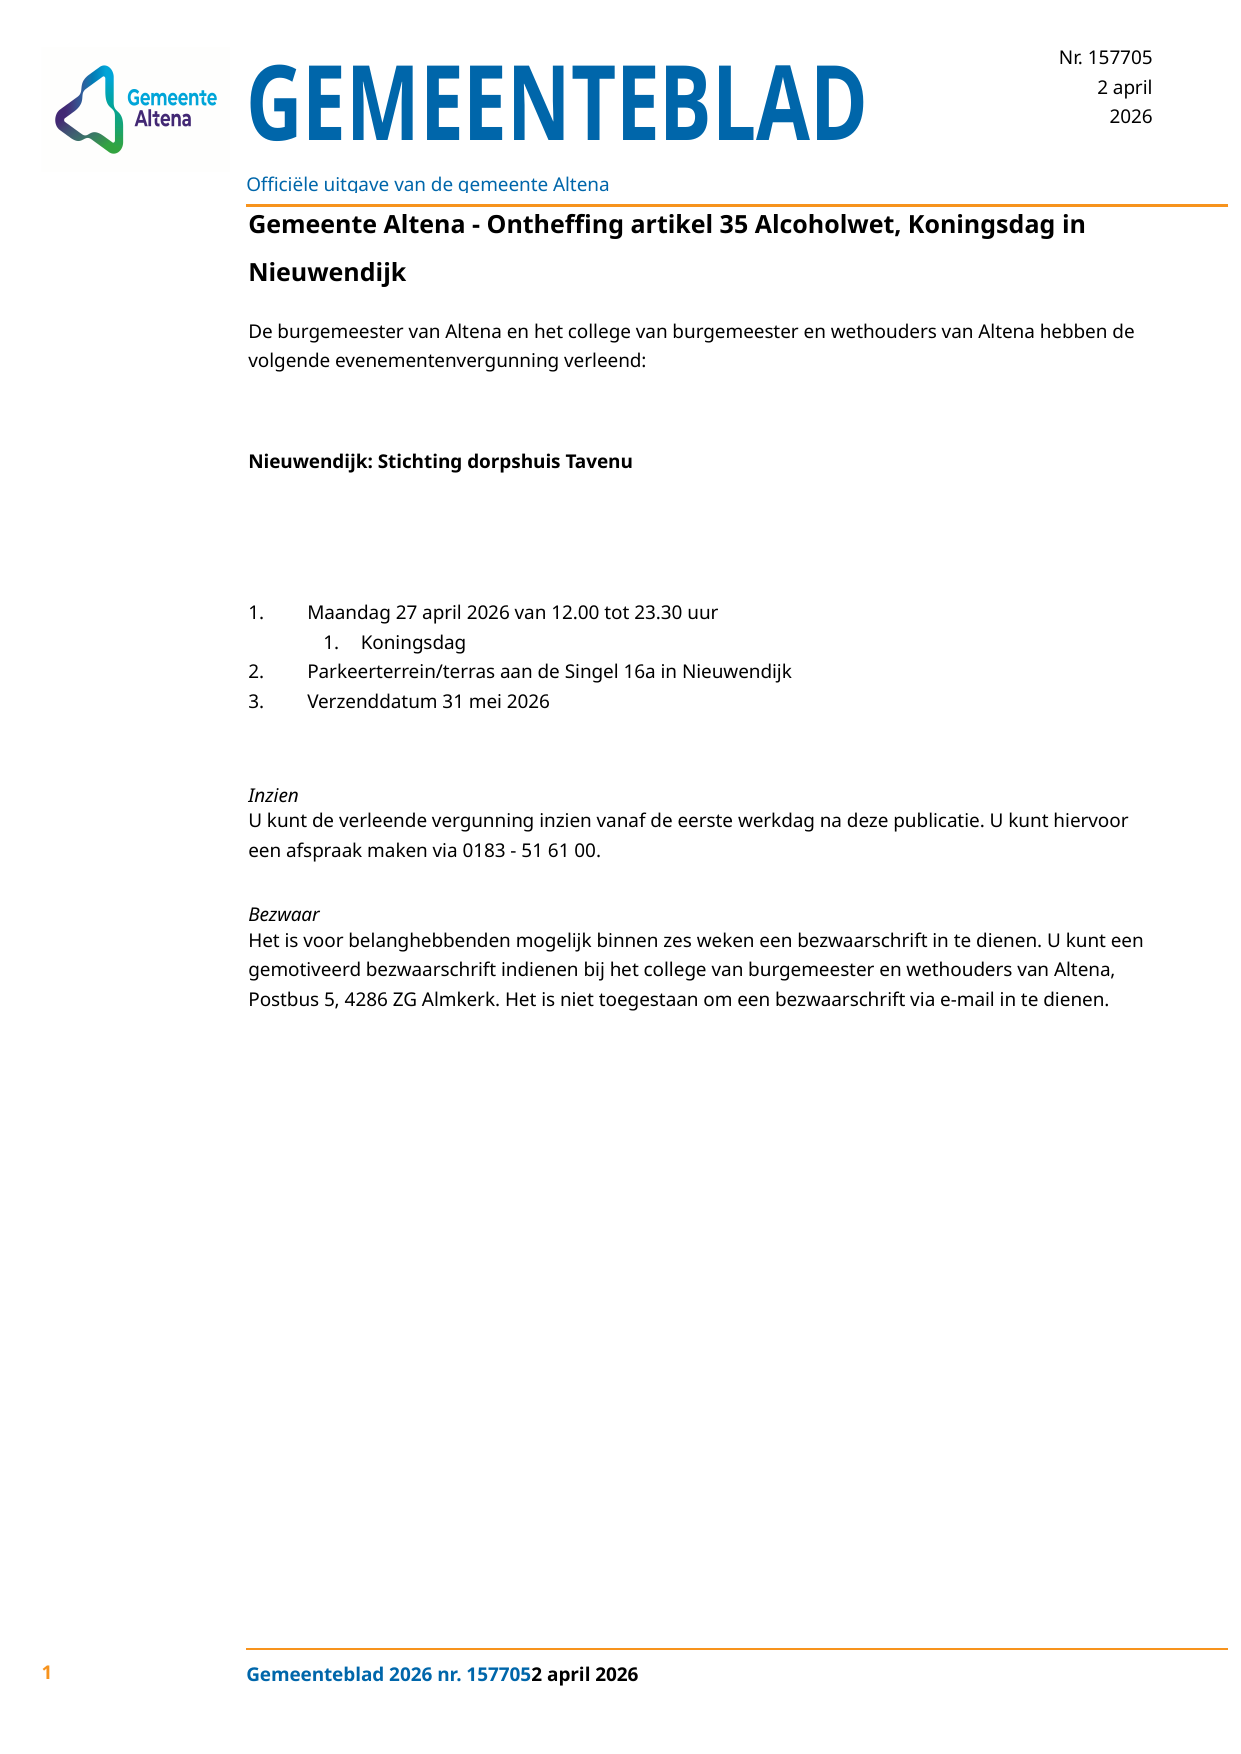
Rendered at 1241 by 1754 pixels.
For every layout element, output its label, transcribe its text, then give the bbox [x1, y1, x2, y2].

text U kunt de verleende vergunning inzien vanaf de eerste werkdag na deze publicatie. U kunt hiervoor een afspraak maken via 0183 - 51 61 00. [248, 808, 1152, 863]
list Verzenddatum 31 mei 2026 [248, 688, 1152, 714]
text Nieuwendijk: Stichting dorpshuis Tavenu [248, 448, 1152, 474]
text Gemeente Altena - Ontheffing artikel 35 Alcoholwet, Koningsdag in Nieuwendijk [248, 207, 1152, 288]
text Inzien [248, 782, 1152, 808]
picture [41, 47, 231, 172]
text Het is voor belanghebbenden mogelijk binnen zes weken een bezwaarschrift in te dienen. U kunt een gemotiveerd bezwaarschrift indienen bij het college van burgemeester en wethouders van Altena, Postbus 5, 4286 ZG Almkerk. Het is niet toegestaan om een bezwaarschrift via e-mail in te dienen. [248, 927, 1152, 1012]
text Bezwaar [248, 901, 1152, 927]
list Parkeerterrein/terras aan de Singel 16a in Nieuwendijk [248, 659, 1152, 684]
list Maandag 27 april 2026 van 12.00 tot 23.30 uur [248, 599, 1152, 625]
list Koningsdag [323, 629, 1152, 655]
text De burgemeester van Altena en het college van burgemeester en wethouders van Altena hebben de volgende evenementenvergunning verleend: [248, 318, 1152, 373]
